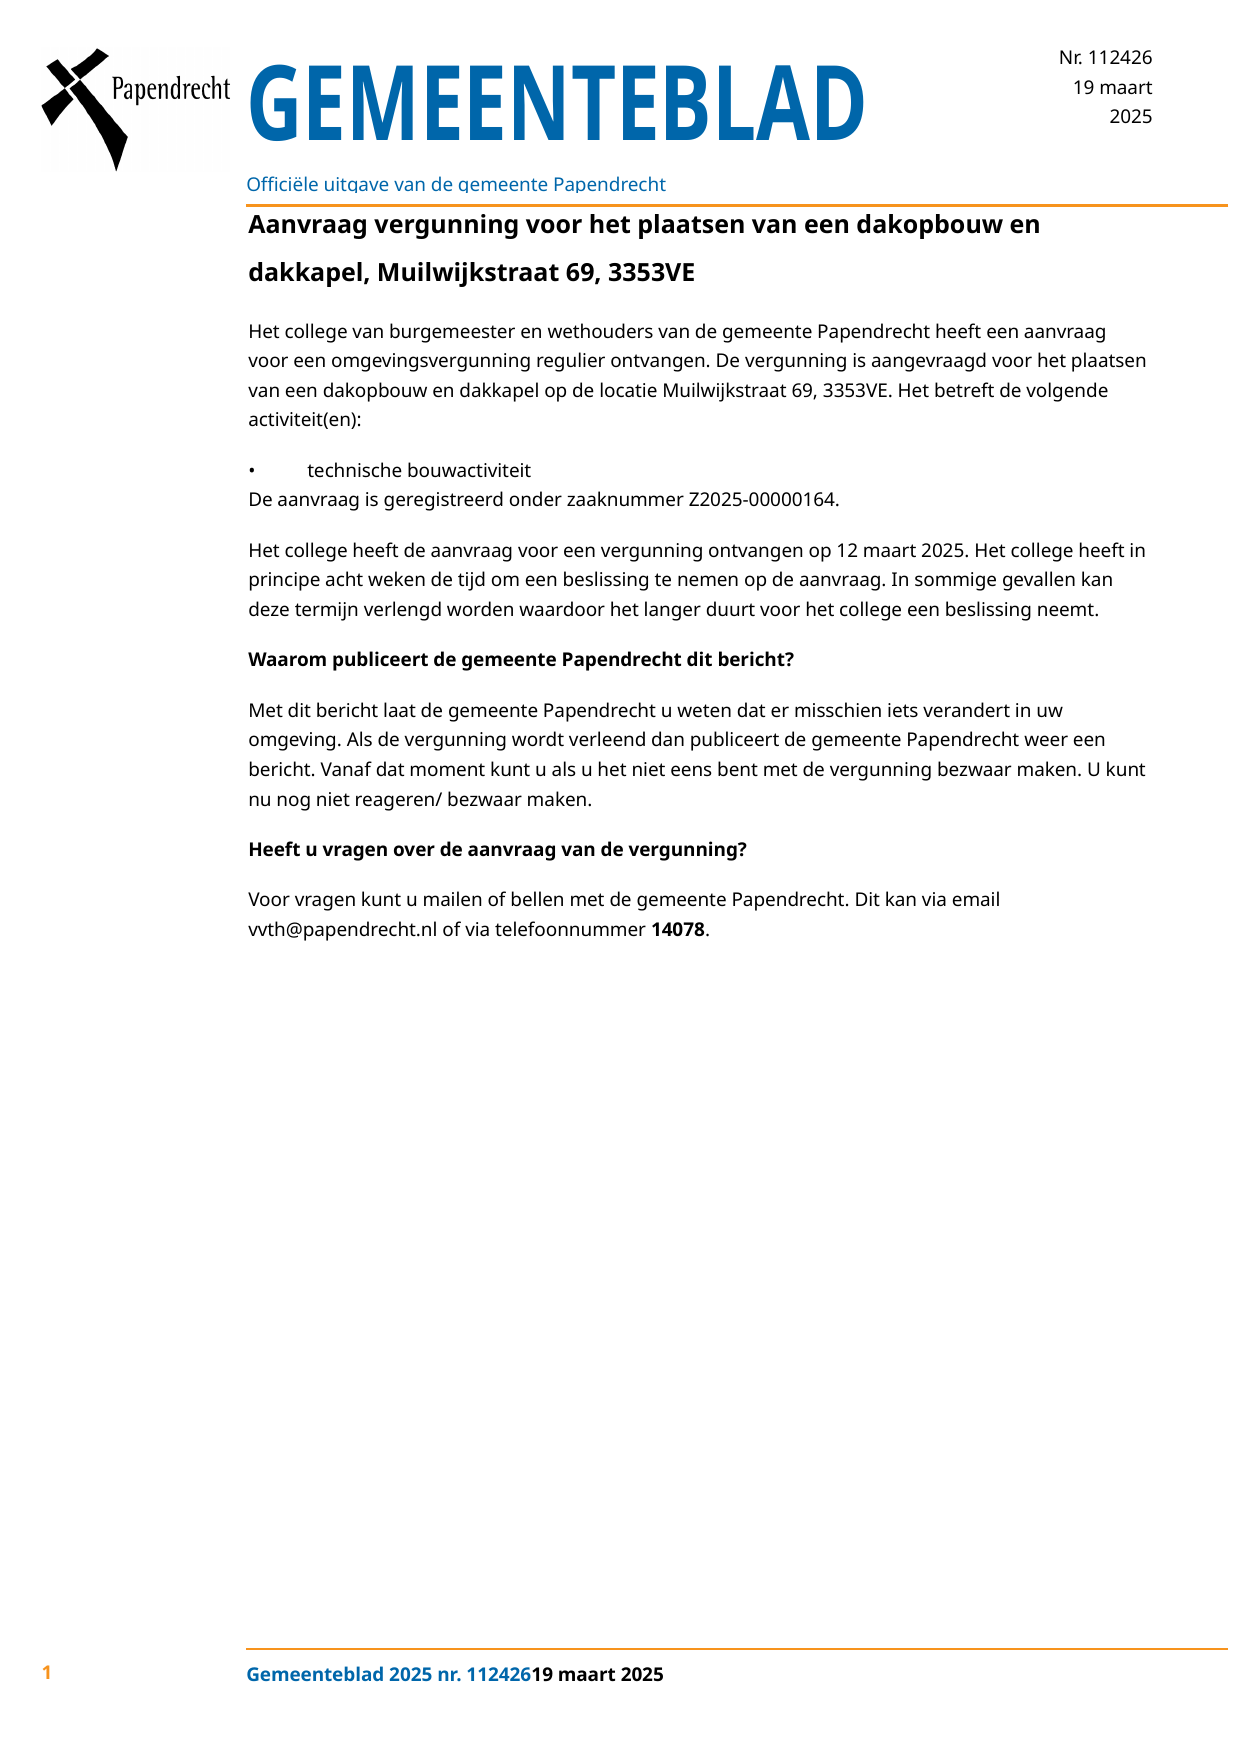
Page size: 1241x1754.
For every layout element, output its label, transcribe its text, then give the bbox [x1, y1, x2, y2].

text Waarom publiceert de gemeente Papendrecht dit bericht? [248, 647, 1152, 672]
text Het college heeft de aanvraag voor een vergunning ontvangen op 12 maart 2025. Het college heeft in principe acht weken de tijd om een beslissing te nemen op de aanvraag. In sommige gevallen kan deze termijn verlengd worden waardoor het langer duurt voor het college een beslissing neemt. [248, 537, 1152, 622]
text Aanvraag vergunning voor het plaatsen van een dakopbouw en dakkapel, Muilwijkstraat 69, 3353VE [248, 207, 1152, 288]
text Voor vragen kunt u mailen of bellen met de gemeente Papendrecht. Dit kan via email vvth@papendrecht.nl of via telefoonnummer 14078. [248, 887, 1152, 942]
text Heeft u vragen over de aanvraag van de vergunning? [248, 836, 1152, 862]
text De aanvraag is geregistreerd onder zaaknummer Z2025-00000164. [248, 487, 1152, 512]
text Met dit bericht laat de gemeente Papendrecht u weten dat er misschien iets verandert in uw omgeving. Als de vergunning wordt verleend dan publiceert de gemeente Papendrecht weer een bericht. Vanaf dat moment kunt u als u het niet eens bent met de vergunning bezwaar maken. U kunt nu nog niet reageren/ bezwaar maken. [248, 697, 1152, 812]
text Het college van burgemeester en wethouders van de gemeente Papendrecht heeft een aanvraag voor een omgevingsvergunning regulier ontvangen. De vergunning is aangevraagd voor het plaatsen van een dakopbouw en dakkapel op de locatie Muilwijkstraat 69, 3353VE. Het betreft de volgende activiteit(en): [248, 318, 1152, 432]
picture [41, 47, 231, 172]
list technische bouwactiviteit [248, 457, 1152, 483]
